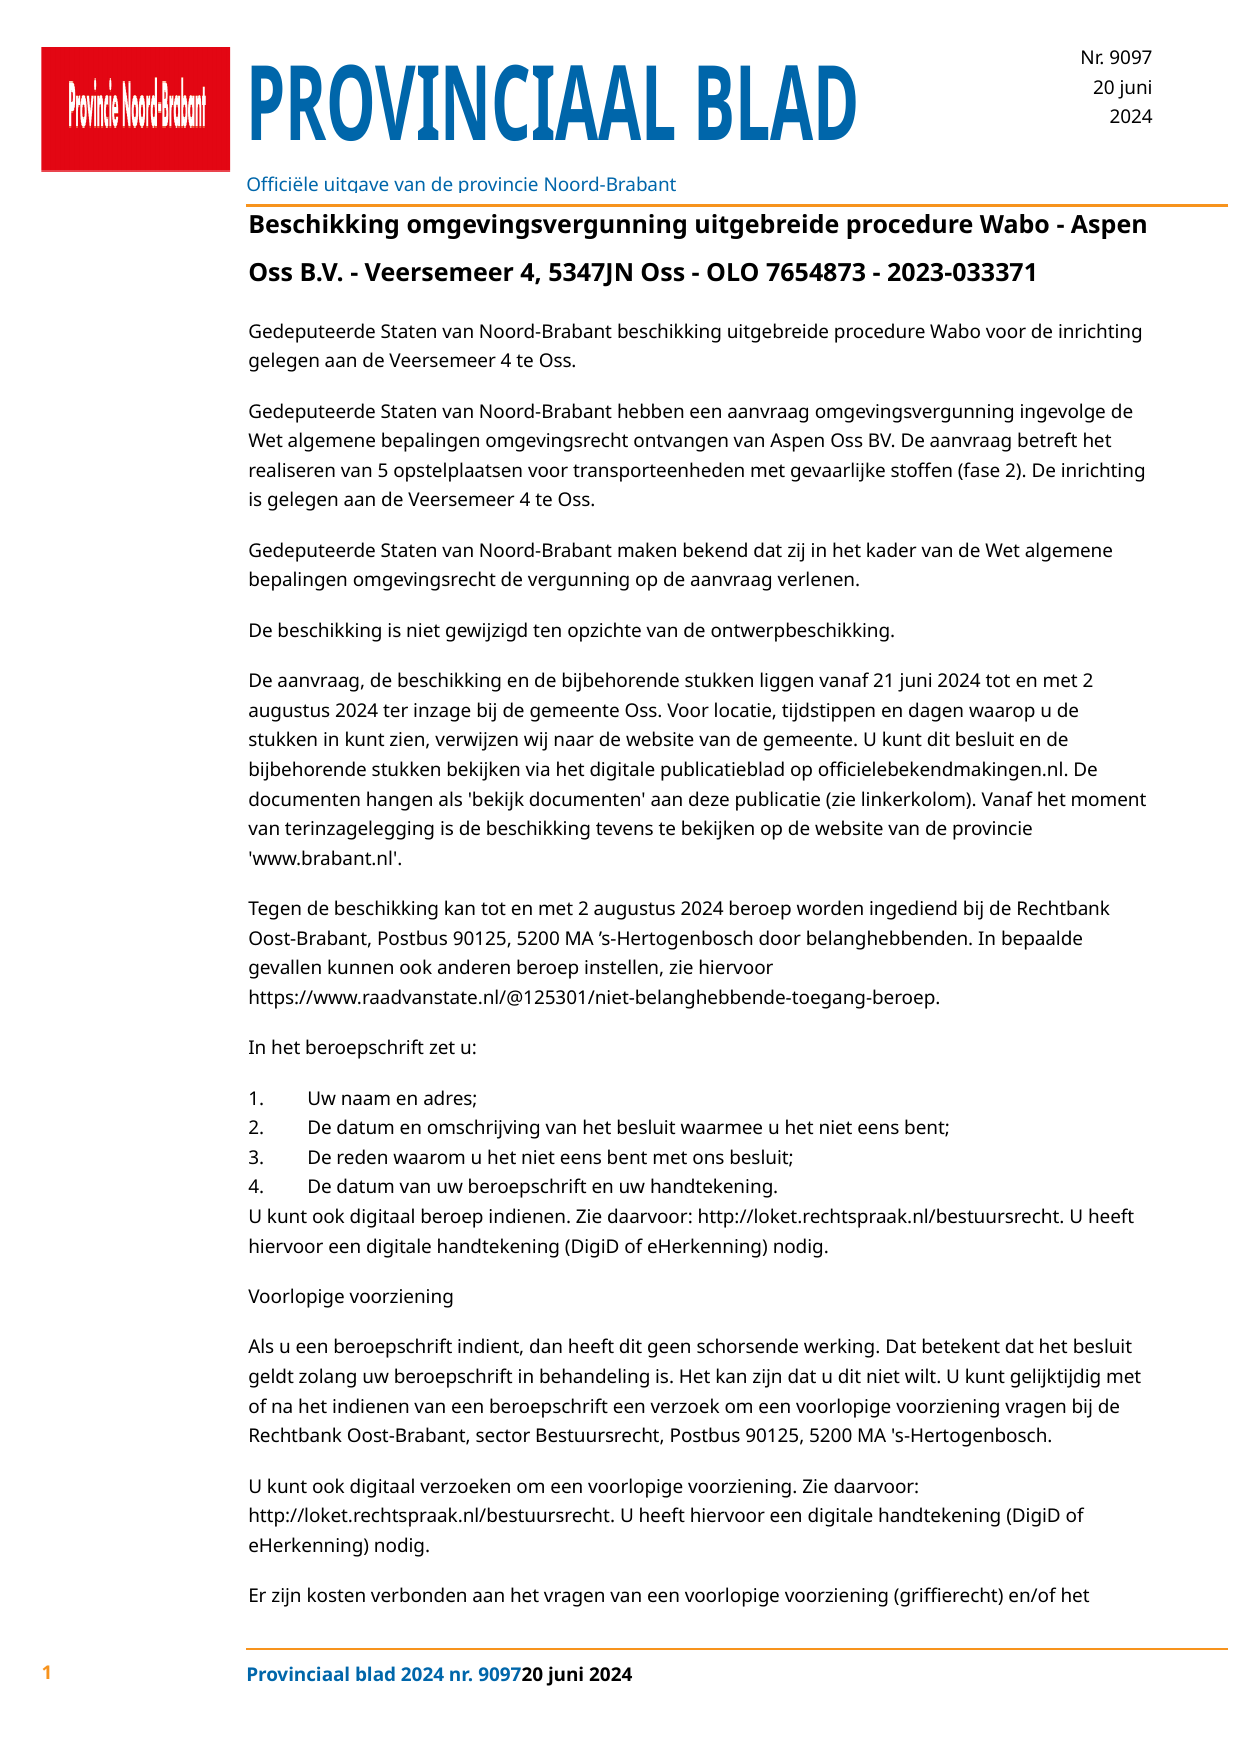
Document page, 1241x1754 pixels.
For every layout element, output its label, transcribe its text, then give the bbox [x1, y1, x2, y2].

text U kunt ook digitaal verzoeken om een voorlopige voorziening. Zie daarvoor: http://loket.rechtspraak.nl/bestuursrecht. U heeft hiervoor een digitale handtekening (DigiD of eHerkenning) nodig. [248, 1473, 1152, 1558]
text Tegen de beschikking kan tot en met 2 augustus 2024 beroep worden ingediend bij de Rechtbank Oost-Brabant, Postbus 90125, 5200 MA ’s-Hertogenbosch door belanghebbenden. In bepaalde gevallen kunnen ook anderen beroep instellen, zie hiervoor https://www.raadvanstate.nl/@125301/niet-belanghebbende-toegang-beroep. [248, 895, 1152, 1010]
text De aanvraag, de beschikking en de bijbehorende stukken liggen vanaf 21 juni 2024 tot en met 2 augustus 2024 ter inzage bij de gemeente Oss. Voor locatie, tijdstippen en dagen waarop u de stukken in kunt zien, verwijzen wij naar de website van de gemeente. U kunt dit besluit en de bijbehorende stukken bekijken via het digitale publicatieblad op officielebekendmakingen.nl. De documenten hangen als 'bekijk documenten' aan deze publicatie (zie linkerkolom). Vanaf het moment van terinzagelegging is de beschikking tevens te bekijken op de website van de provincie 'www.brabant.nl'. [248, 667, 1152, 871]
text U kunt ook digitaal beroep indienen. Zie daarvoor: http://loket.rechtspraak.nl/bestuursrecht. U heeft hiervoor een digitale handtekening (DigiD of eHerkenning) nodig. [248, 1203, 1152, 1259]
text De beschikking is niet gewijzigd ten opzichte van de ontwerpbeschikking. [248, 617, 1152, 643]
text Gedeputeerde Staten van Noord-Brabant beschikking uitgebreide procedure Wabo voor de inrichting gelegen aan de Veersemeer 4 te Oss. [248, 318, 1152, 373]
text Er zijn kosten verbonden aan het vragen van een voorlopige voorziening (griffierecht) en/of het [248, 1582, 1152, 1608]
list De datum en omschrijving van het besluit waarmee u het niet eens bent; [248, 1114, 1152, 1140]
list Uw naam en adres; [248, 1085, 1152, 1111]
text In het beroepschrift zet u: [248, 1034, 1152, 1060]
text Als u een beroepschrift indient, dan heeft dit geen schorsende werking. Dat betekent dat het besluit geldt zolang uw beroepschrift in behandeling is. Het kan zijn dat u dit niet wilt. U kunt gelijktijdig met of na het indienen van een beroepschrift een verzoek om een voorlopige voorziening vragen bij de Rechtbank Oost-Brabant, sector Bestuursrecht, Postbus 90125, 5200 MA 's‑Hertogenbosch. [248, 1334, 1152, 1448]
list De reden waarom u het niet eens bent met ons besluit; [248, 1144, 1152, 1170]
text Gedeputeerde Staten van Noord-Brabant maken bekend dat zij in het kader van de Wet algemene bepalingen omgevingsrecht de vergunning op de aanvraag verlenen. [248, 537, 1152, 592]
list De datum van uw beroepschrift en uw handtekening. [248, 1174, 1152, 1199]
text Voorlopige voorziening [248, 1283, 1152, 1309]
text Gedeputeerde Staten van Noord-Brabant hebben een aanvraag omgevingsvergunning ingevolge de Wet algemene bepalingen omgevingsrecht ontvangen van Aspen Oss BV. De aanvraag betreft het realiseren van 5 opstelplaatsen voor transporteenheden met gevaarlijke stoffen (fase 2). De inrichting is gelegen aan de Veersemeer 4 te Oss. [248, 398, 1152, 512]
picture [41, 47, 231, 172]
text Beschikking omgevingsvergunning uitgebreide procedure Wabo - Aspen Oss B.V. - Veersemeer 4, 5347JN Oss - OLO 7654873 - 2023-033371 [248, 207, 1152, 288]
